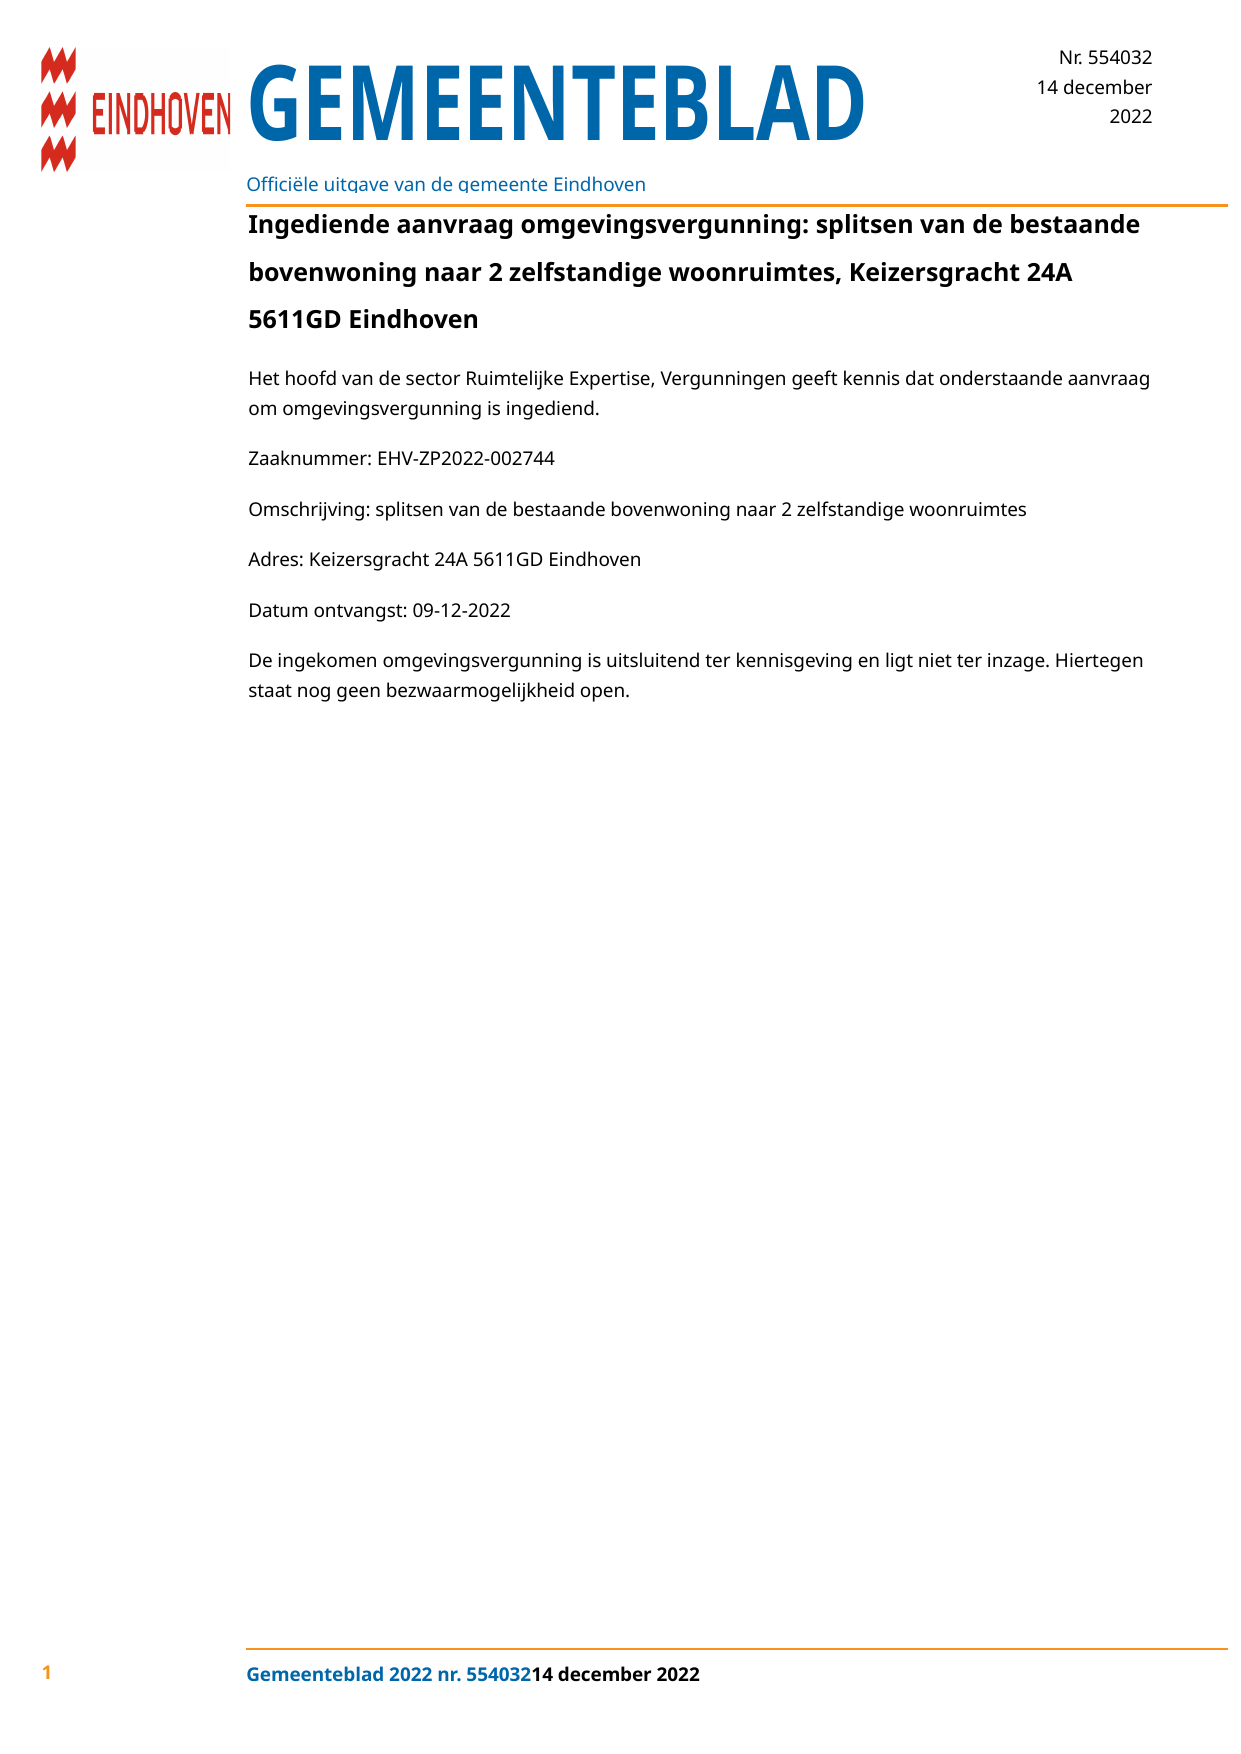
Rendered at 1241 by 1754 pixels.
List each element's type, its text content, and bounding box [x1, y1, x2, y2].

text Omschrijving: splitsen van de bestaande bovenwoning naar 2 zelfstandige woonruimtes [248, 496, 1152, 522]
text Ingediende aanvraag omgevingsvergunning: splitsen van de bestaande bovenwoning naar 2 zelfstandige woonruimtes, Keizersgracht 24A 5611GD Eindhoven [248, 207, 1152, 336]
text Datum ontvangst: 09-12-2022 [248, 597, 1152, 622]
text De ingekomen omgevingsvergunning is uitsluitend ter kennisgeving en ligt niet ter inzage. Hiertegen staat nog geen bezwaarmogelijkheid open. [248, 647, 1152, 702]
text Het hoofd van de sector Ruimtelijke Expertise, Vergunningen geeft kennis dat onderstaande aanvraag om omgevingsvergunning is ingediend. [248, 366, 1152, 421]
text Adres: Keizersgracht 24A 5611GD Eindhoven [248, 546, 1152, 572]
picture [41, 47, 231, 172]
text Zaaknummer: EHV-ZP2022-002744 [248, 446, 1152, 471]
